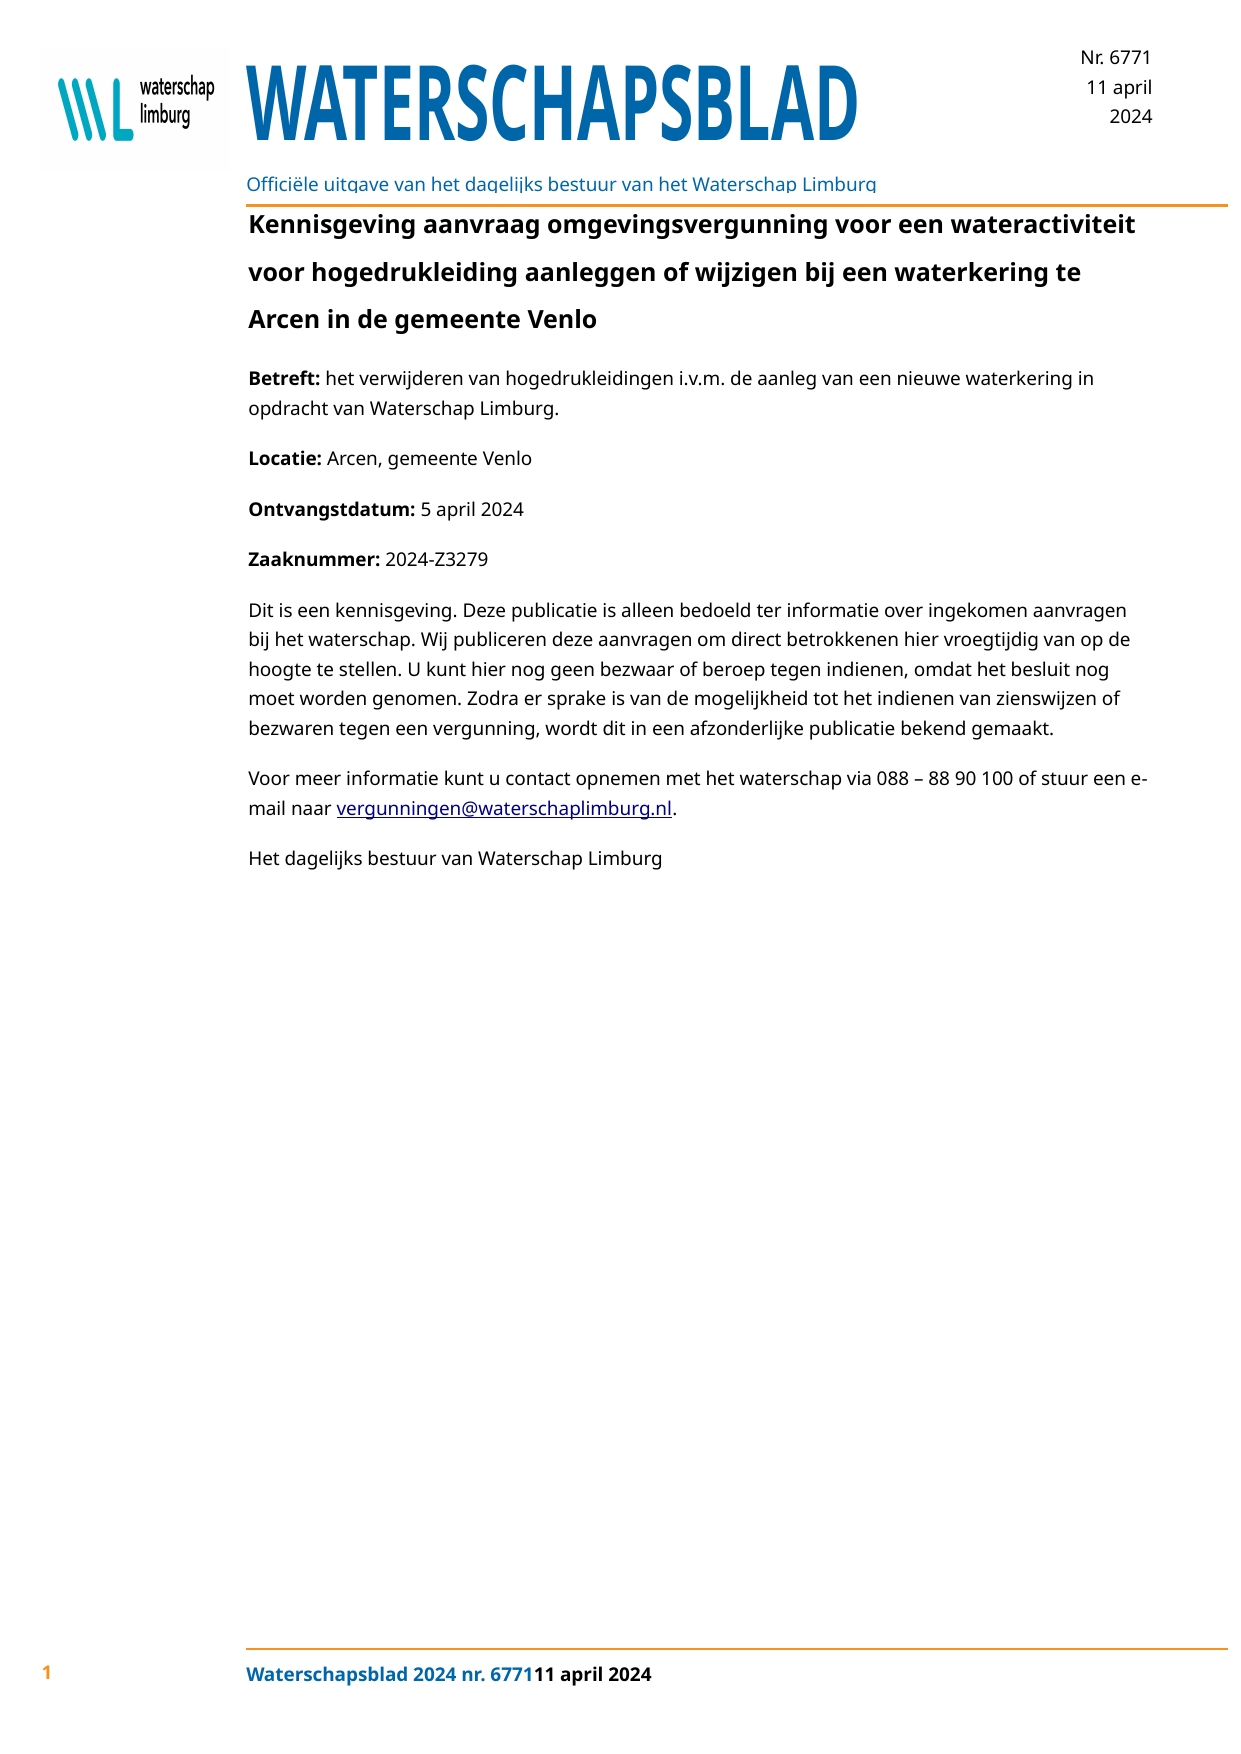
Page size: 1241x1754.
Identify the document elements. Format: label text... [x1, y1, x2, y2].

text Zaaknummer: 2024-Z3279 [248, 546, 1152, 572]
text Kennisgeving aanvraag omgevingsvergunning voor een wateractiviteit voor hogedrukleiding aanleggen of wijzigen bij een waterkering te Arcen in de gemeente Venlo [248, 207, 1152, 336]
text Voor meer informatie kunt u contact opnemen met het waterschap via 088 – 88 90 100 of stuur een e-mail naar vergunningen@waterschaplimburg.nl. [248, 766, 1152, 821]
text Het dagelijks bestuur van Waterschap Limburg [248, 846, 1152, 871]
text Dit is een kennisgeving. Deze publicatie is alleen bedoeld ter informatie over ingekomen aanvragen bij het waterschap. Wij publiceren deze aanvragen om direct betrokkenen hier vroegtijdig van op de hoogte te stellen. U kunt hier nog geen bezwaar of beroep tegen indienen, omdat het besluit nog moet worden genomen. Zodra er sprake is van de mogelijkheid tot het indienen van zienswijzen of bezwaren tegen een vergunning, wordt dit in een afzonderlijke publicatie bekend gemaakt. [248, 597, 1152, 741]
text Locatie: Arcen, gemeente Venlo [248, 446, 1152, 471]
text Ontvangstdatum: 5 april 2024 [248, 496, 1152, 522]
picture [41, 47, 231, 172]
text Betreft: het verwijderen van hogedrukleidingen i.v.m. de aanleg van een nieuwe waterkering in opdracht van Waterschap Limburg. [248, 366, 1152, 421]
